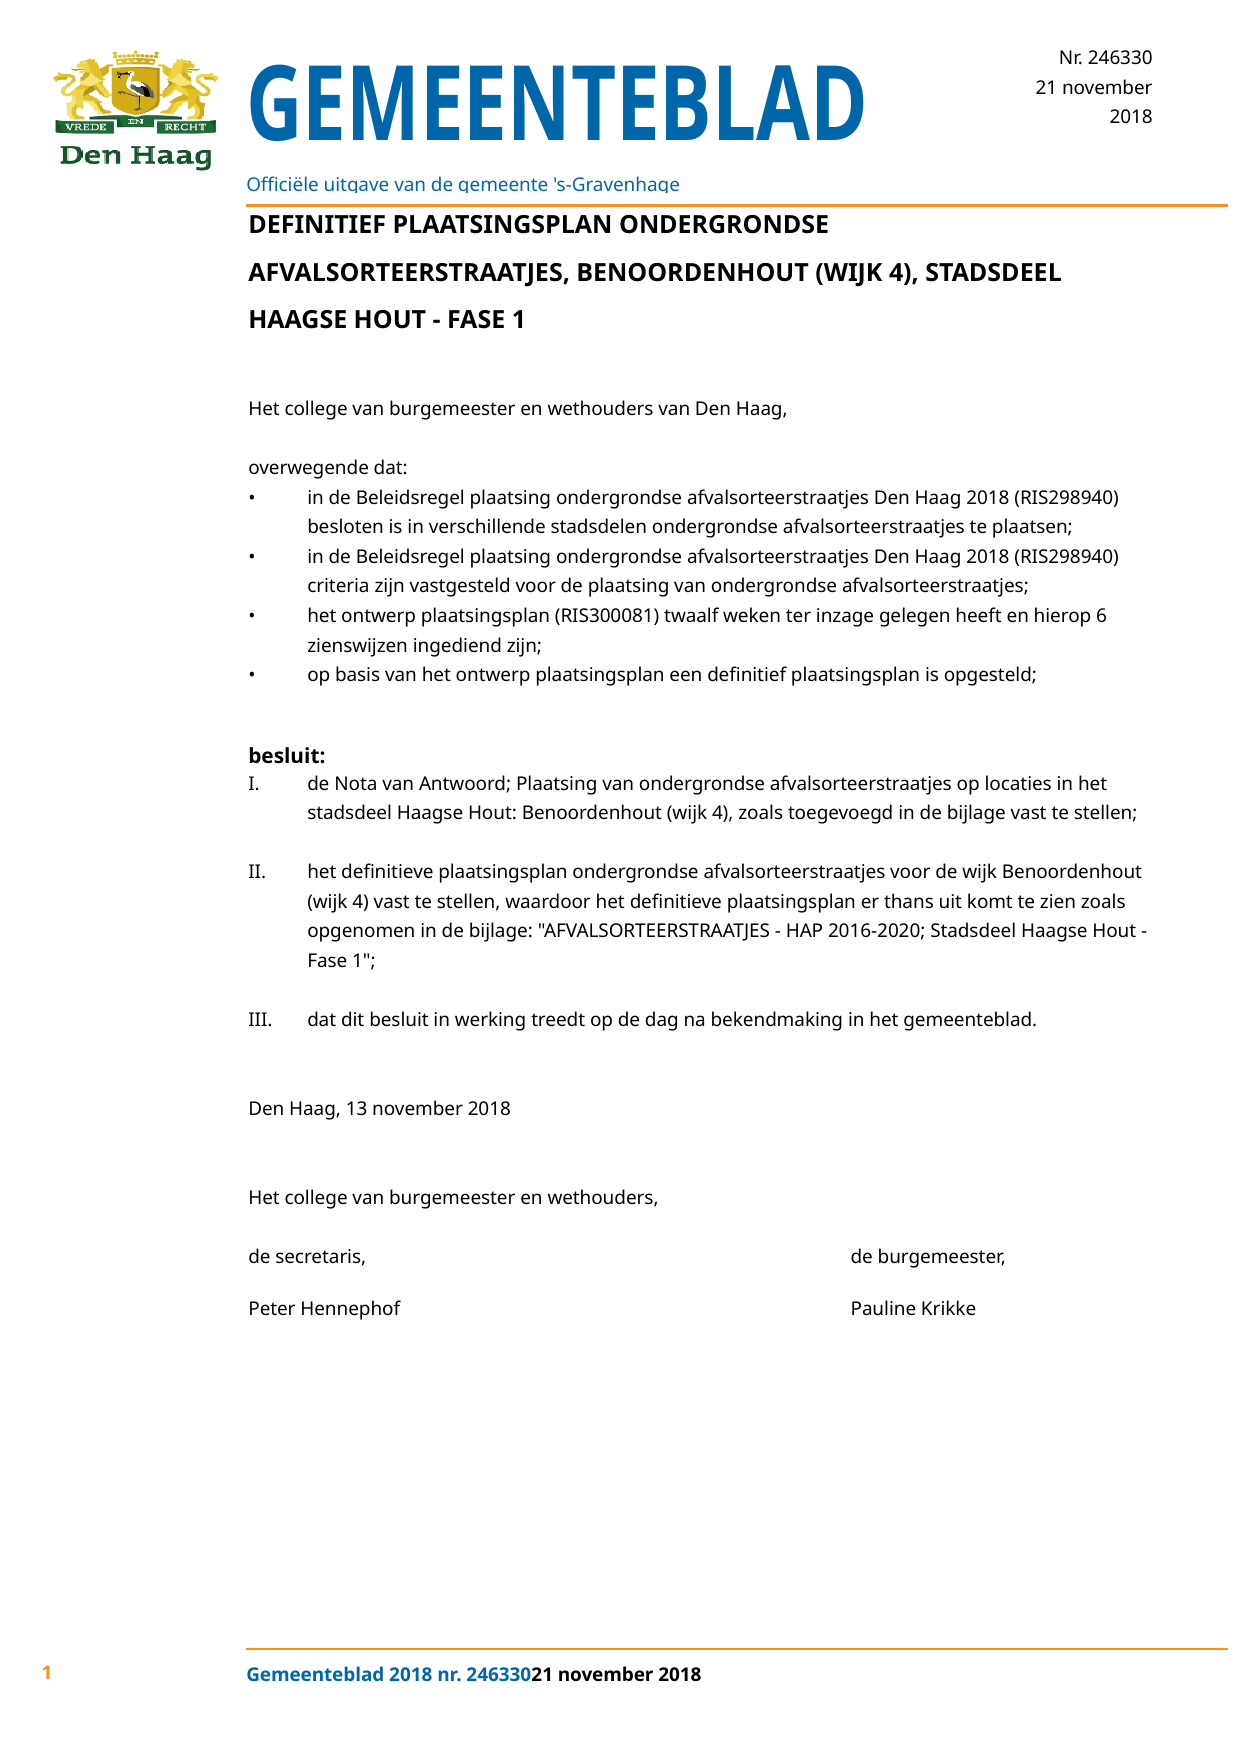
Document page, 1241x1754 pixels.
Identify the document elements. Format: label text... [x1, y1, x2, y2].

table_cell [549, 1269, 850, 1295]
table_header de burgemeester, [850, 1243, 1152, 1269]
text Den Haag, 13 november 2018 [248, 1095, 1152, 1121]
table_cell [850, 1269, 1152, 1295]
table_header de secretaris, [248, 1243, 549, 1269]
text DEFINITIEF PLAATSINGSPLAN ONDERGRONDSE AFVALSORTEERSTRAATJES, BENOORDENHOUT (WIJK 4), STADSDEEL HAAGSE HOUT - FASE 1 [248, 207, 1152, 336]
list het ontwerp plaatsingsplan (RIS300081) twaalf weken ter inzage gelegen heeft en hierop 6 zienswijzen ingediend zijn; [248, 602, 1152, 657]
text besluit: [248, 741, 1152, 770]
table_cell Pauline Krikke [850, 1295, 1152, 1320]
list dat dit besluit in werking treedt op de dag na bekendmaking in het gemeenteblad. [248, 1006, 1152, 1032]
table_header [549, 1243, 850, 1269]
list het definitieve plaatsingsplan ondergrondse afvalsorteerstraatjes voor de wijk Benoordenhout (wijk 4) vast te stellen, waardoor het definitieve plaatsingsplan er thans uit komt te zien zoals opgenomen in de bijlage: "AFVALSORTEERSTRAATJES - HAP 2016-2020; Stadsdeel Haagse Hout - Fase 1"; [248, 858, 1152, 973]
picture [41, 47, 231, 172]
text Het college van burgemeester en wethouders van Den Haag, [248, 395, 1152, 421]
table_cell Peter Hennephof [248, 1295, 549, 1320]
table_cell [248, 1269, 549, 1295]
list de Nota van Antwoord; Plaatsing van ondergrondse afvalsorteerstraatjes op locaties in het stadsdeel Haagse Hout: Benoordenhout (wijk 4), zoals toegevoegd in de bijlage vast te stellen; [248, 770, 1152, 825]
table_cell [549, 1295, 850, 1320]
list in de Beleidsregel plaatsing ondergrondse afvalsorteerstraatjes Den Haag 2018 (RIS298940) criteria zijn vastgesteld voor de plaatsing van ondergrondse afvalsorteerstraatjes; [248, 543, 1152, 598]
list in de Beleidsregel plaatsing ondergrondse afvalsorteerstraatjes Den Haag 2018 (RIS298940) besloten is in verschillende stadsdelen ondergrondse afvalsorteerstraatjes te plaatsen; [248, 484, 1152, 539]
text overwegende dat: [248, 454, 1152, 480]
list op basis van het ontwerp plaatsingsplan een definitief plaatsingsplan is opgesteld; [248, 661, 1152, 687]
text Het college van burgemeester en wethouders, [248, 1184, 1152, 1210]
